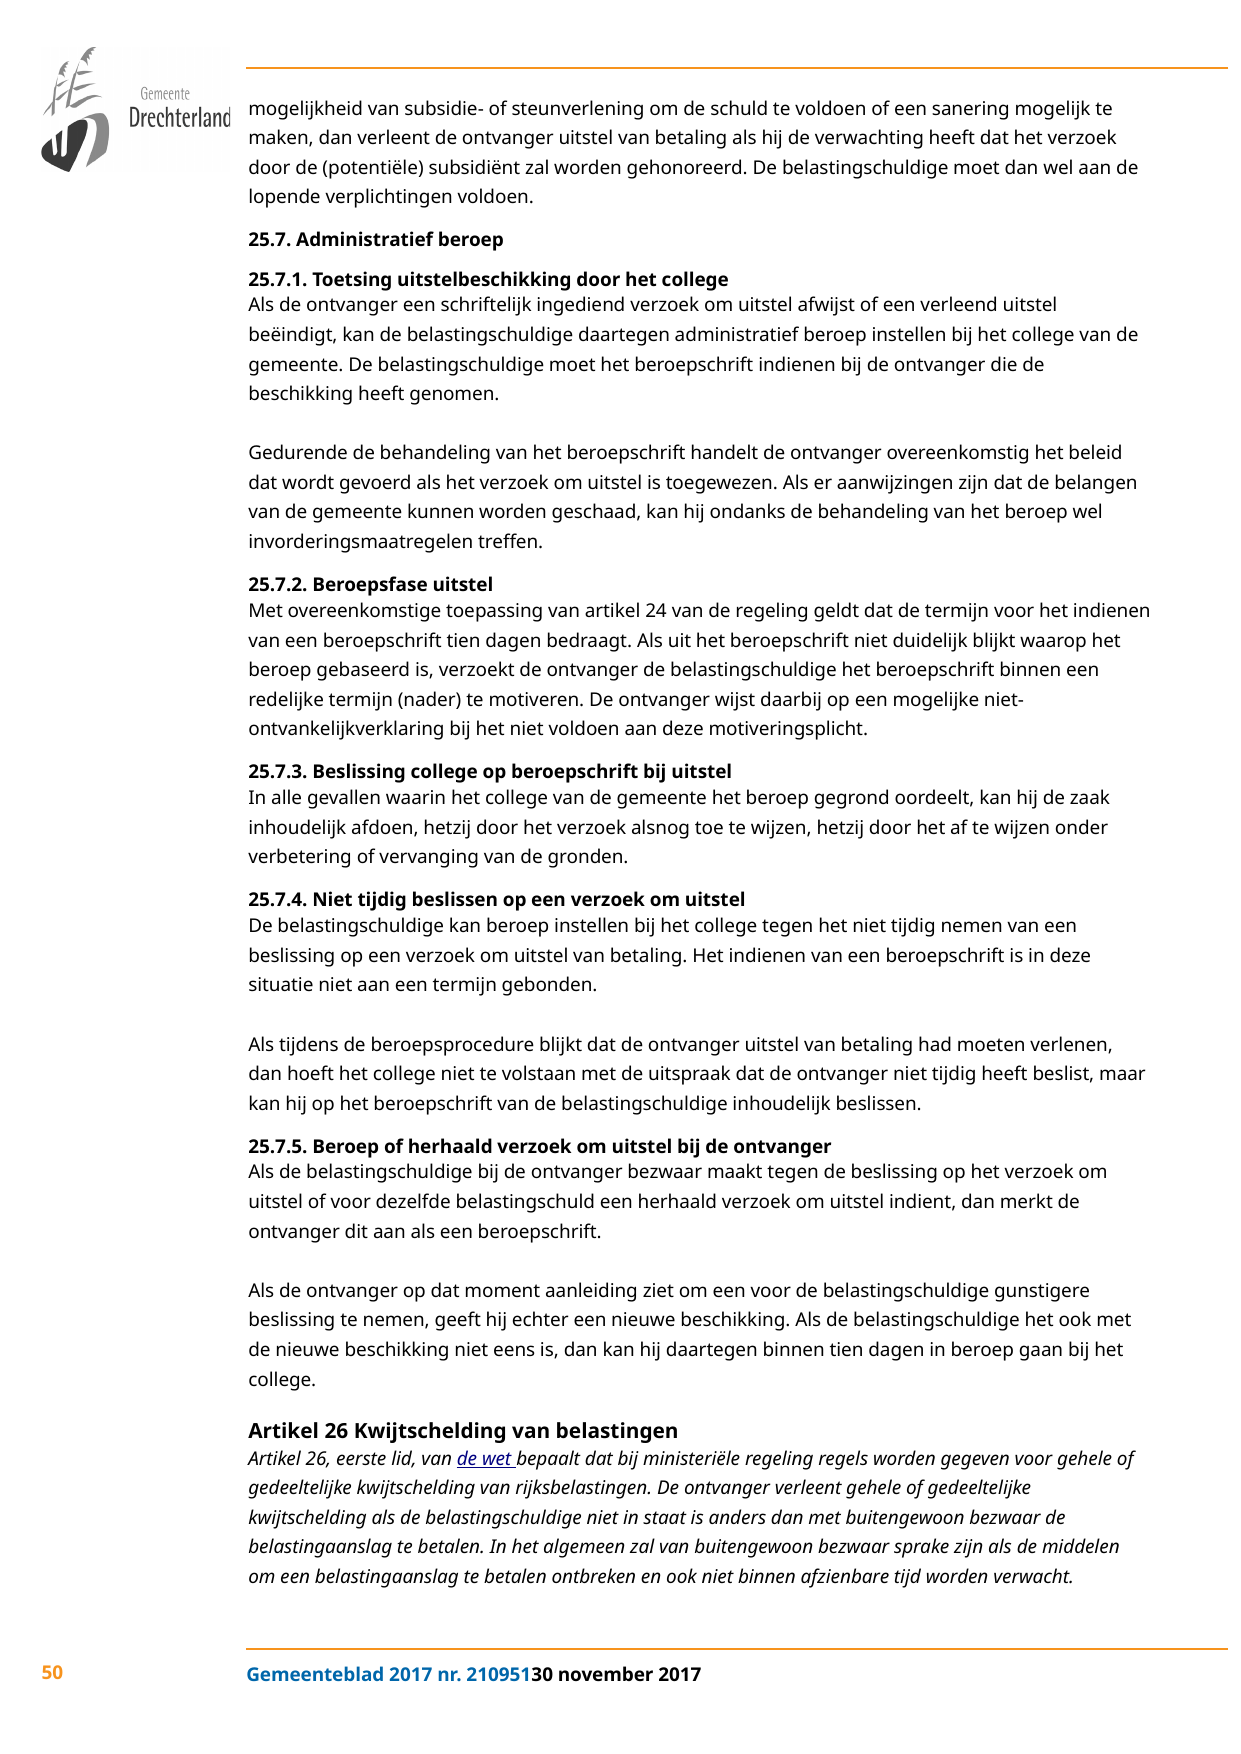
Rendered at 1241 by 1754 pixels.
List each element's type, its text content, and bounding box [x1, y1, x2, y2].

text Met overeenkomstige toepassing van artikel 24 van de regeling geldt dat de termijn voor het indienen van een beroepschrift tien dagen bedraagt. Als uit het beroepschrift niet duidelijk blijkt waarop het beroep gebaseerd is, verzoekt de ontvanger de belastingschuldige het beroepschrift binnen een redelijke termijn (nader) te motiveren. De ontvanger wijst daarbij op een mogelijke niet-ontvankelijkverklaring bij het niet voldoen aan deze motiveringsplicht. [248, 597, 1152, 741]
text Als de ontvanger op dat moment aanleiding ziet om een voor de belastingschuldige gunstigere beslissing te nemen, geeft hij echter een nieuwe beschikking. Als de belastingschuldige het ook met de nieuwe beschikking niet eens is, dan kan hij daartegen binnen tien dagen in beroep gaan bij het college. [248, 1277, 1152, 1392]
text Artikel 26 Kwijtschelding van belastingen [248, 1416, 1152, 1445]
text 25.7.4. Niet tijdig beslissen op een verzoek om uitstel [248, 887, 1152, 912]
text Als de belastingschuldige bij de ontvanger bezwaar maakt tegen de beslissing op het verzoek om uitstel of voor dezelfde belastingschuld een herhaald verzoek om uitstel indient, dan merkt de ontvanger dit aan als een beroepschrift. [248, 1159, 1152, 1244]
picture [41, 47, 231, 172]
text Artikel 26, eerste lid, van de wet bepaalt dat bij ministeriële regeling regels worden gegeven voor gehele of gedeeltelijke kwijtschelding van rijksbelastingen. De ontvanger verleent gehele of gedeeltelijke kwijtschelding als de belastingschuldige niet in staat is anders dan met buitengewoon bezwaar de belastingaanslag te betalen. In het algemeen zal van buitengewoon bezwaar sprake zijn als de middelen om een belastingaanslag te betalen ontbreken en ook niet binnen afzienbare tijd worden verwacht. [248, 1445, 1152, 1589]
text In alle gevallen waarin het college van de gemeente het beroep gegrond oordeelt, kan hij de zaak inhoudelijk afdoen, hetzij door het verzoek alsnog toe te wijzen, hetzij door het af te wijzen onder verbetering of vervanging van de gronden. [248, 784, 1152, 869]
text 25.7.2. Beroepsfase uitstel [248, 571, 1152, 597]
text 25.7. Administratief beroep [248, 227, 1152, 252]
text 25.7.3. Beslissing college op beroepschrift bij uitstel [248, 759, 1152, 784]
text Als tijdens de beroepsprocedure blijkt dat de ontvanger uitstel van betaling had moeten verlenen, dan hoeft het college niet te volstaan met de uitspraak dat de ontvanger niet tijdig heeft beslist, maar kan hij op het beroepschrift van de belastingschuldige inhoudelijk beslissen. [248, 1031, 1152, 1116]
text Als de ontvanger een schriftelijk ingediend verzoek om uitstel afwijst of een verleend uitstel beëindigt, kan de belastingschuldige daartegen administratief beroep instellen bij het college van de gemeente. De belastingschuldige moet het beroepschrift indienen bij de ontvanger die de beschikking heeft genomen. [248, 292, 1152, 406]
text Gedurende de behandeling van het beroepschrift handelt de ontvanger overeenkomstig het beleid dat wordt gevoerd als het verzoek om uitstel is toegewezen. Als er aanwijzingen zijn dat de belangen van de gemeente kunnen worden geschaad, kan hij ondanks de behandeling van het beroep wel invorderingsmaatregelen treffen. [248, 439, 1152, 554]
text 25.7.5. Beroep of herhaald verzoek om uitstel bij de ontvanger [248, 1133, 1152, 1159]
text 25.7.1. Toetsing uitstelbeschikking door het college [248, 266, 1152, 292]
text mogelijkheid van subsidie- of steunverlening om de schuld te voldoen of een sanering mogelijk te maken, dan verleent de ontvanger uitstel van betaling als hij de verwachting heeft dat het verzoek door de (potentiële) subsidiënt zal worden gehonoreerd. De belastingschuldige moet dan wel aan de lopende verplichtingen voldoen. [248, 95, 1152, 209]
text De belastingschuldige kan beroep instellen bij het college tegen het niet tijdig nemen van een beslissing op een verzoek om uitstel van betaling. Het indienen van een beroepschrift is in deze situatie niet aan een termijn gebonden. [248, 912, 1152, 997]
